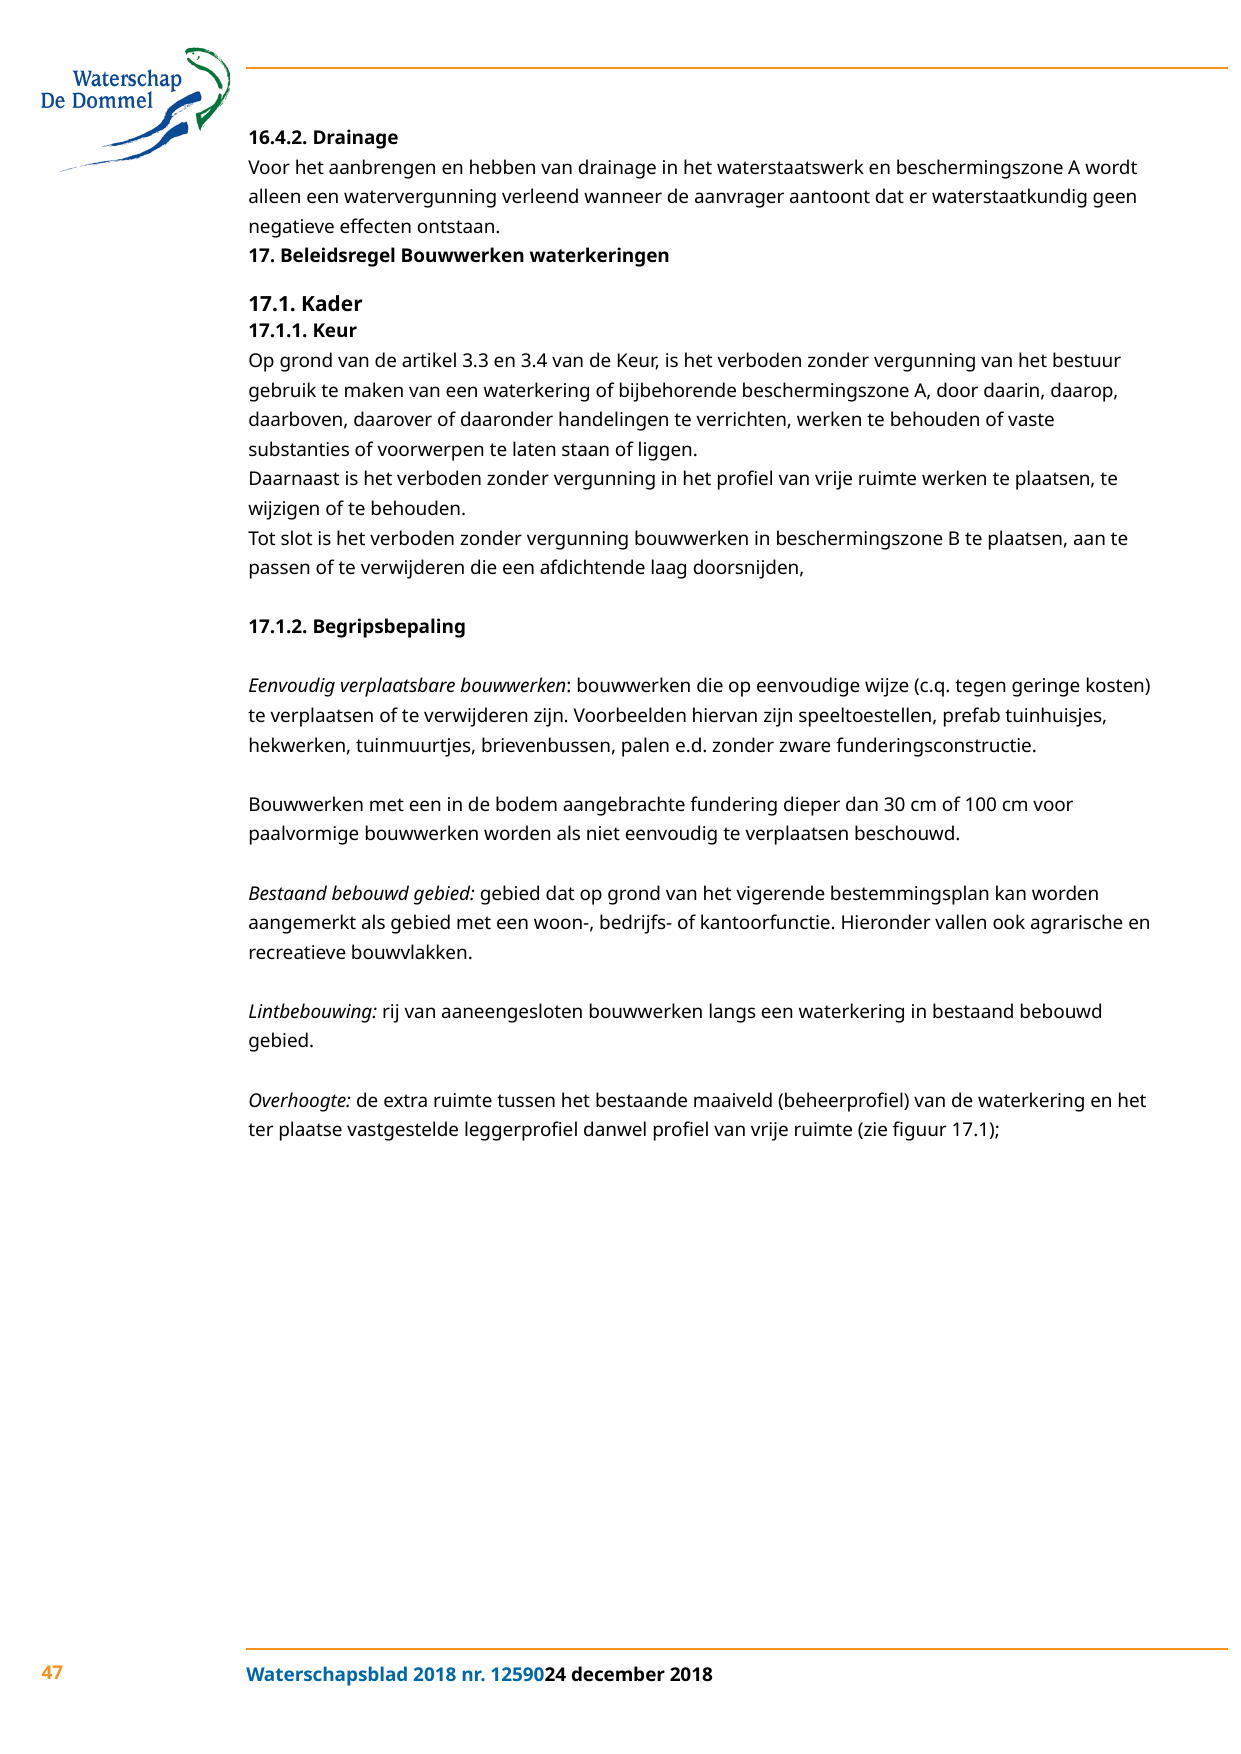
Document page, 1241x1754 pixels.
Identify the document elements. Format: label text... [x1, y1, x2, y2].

text Tot slot is het verboden zonder vergunning bouwwerken in beschermingszone B te plaatsen, aan te passen of te verwijderen die een afdichtende laag doorsnijden, [248, 525, 1152, 580]
text Op grond van de artikel 3.3 en 3.4 van de Keur, is het verboden zonder vergunning van het bestuur gebruik te maken van een waterkering of bijbehorende beschermingszone A, door daarin, daarop, daarboven, daarover of daaronder handelingen te verrichten, werken te behouden of vaste substanties of voorwerpen te laten staan of liggen. [248, 347, 1152, 462]
text 17.1. Kader [248, 289, 1152, 318]
text Voor het aanbrengen en hebben van drainage in het waterstaatswerk en beschermingszone A wordt alleen een watervergunning verleend wanneer de aanvrager aantoont dat er waterstaatkundig geen negatieve effecten ontstaan. [248, 154, 1152, 239]
text Overhoogte: de extra ruimte tussen het bestaande maaiveld (beheerprofiel) van de waterkering en het ter plaatse vastgestelde leggerprofiel danwel profiel van vrije ruimte (zie figuur 17.1); [248, 1087, 1152, 1142]
text Lintbebouwing: rij van aaneengesloten bouwwerken langs een waterkering in bestaand bebouwd gebied. [248, 998, 1152, 1053]
text Bouwwerken met een in de bodem aangebrachte fundering dieper dan 30 cm of 100 cm voor paalvormige bouwwerken worden als niet eenvoudig te verplaatsen beschouwd. [248, 791, 1152, 846]
text Bestaand bebouwd gebied: gebied dat op grond van het vigerende bestemmingsplan kan worden aangemerkt als gebied met een woon-, bedrijfs- of kantoorfunctie. Hieronder vallen ook agrarische en recreatieve bouwvlakken. [248, 880, 1152, 965]
text 17. Beleidsregel Bouwwerken waterkeringen [248, 243, 1152, 268]
picture [41, 47, 231, 172]
text Daarnaast is het verboden zonder vergunning in het profiel van vrije ruimte werken te plaatsen, te wijzigen of te behouden. [248, 466, 1152, 521]
text 17.1.2. Begripsbepaling [248, 613, 1152, 639]
text 16.4.2. Drainage [248, 124, 1152, 150]
text Eenvoudig verplaatsbare bouwwerken: bouwwerken die op eenvoudige wijze (c.q. tegen geringe kosten) te verplaatsen of te verwijderen zijn. Voorbeelden hiervan zijn speeltoestellen, prefab tuinhuisjes, hekwerken, tuinmuurtjes, brievenbussen, palen e.d. zonder zware funderingsconstructie. [248, 673, 1152, 758]
text 17.1.1. Keur [248, 318, 1152, 343]
